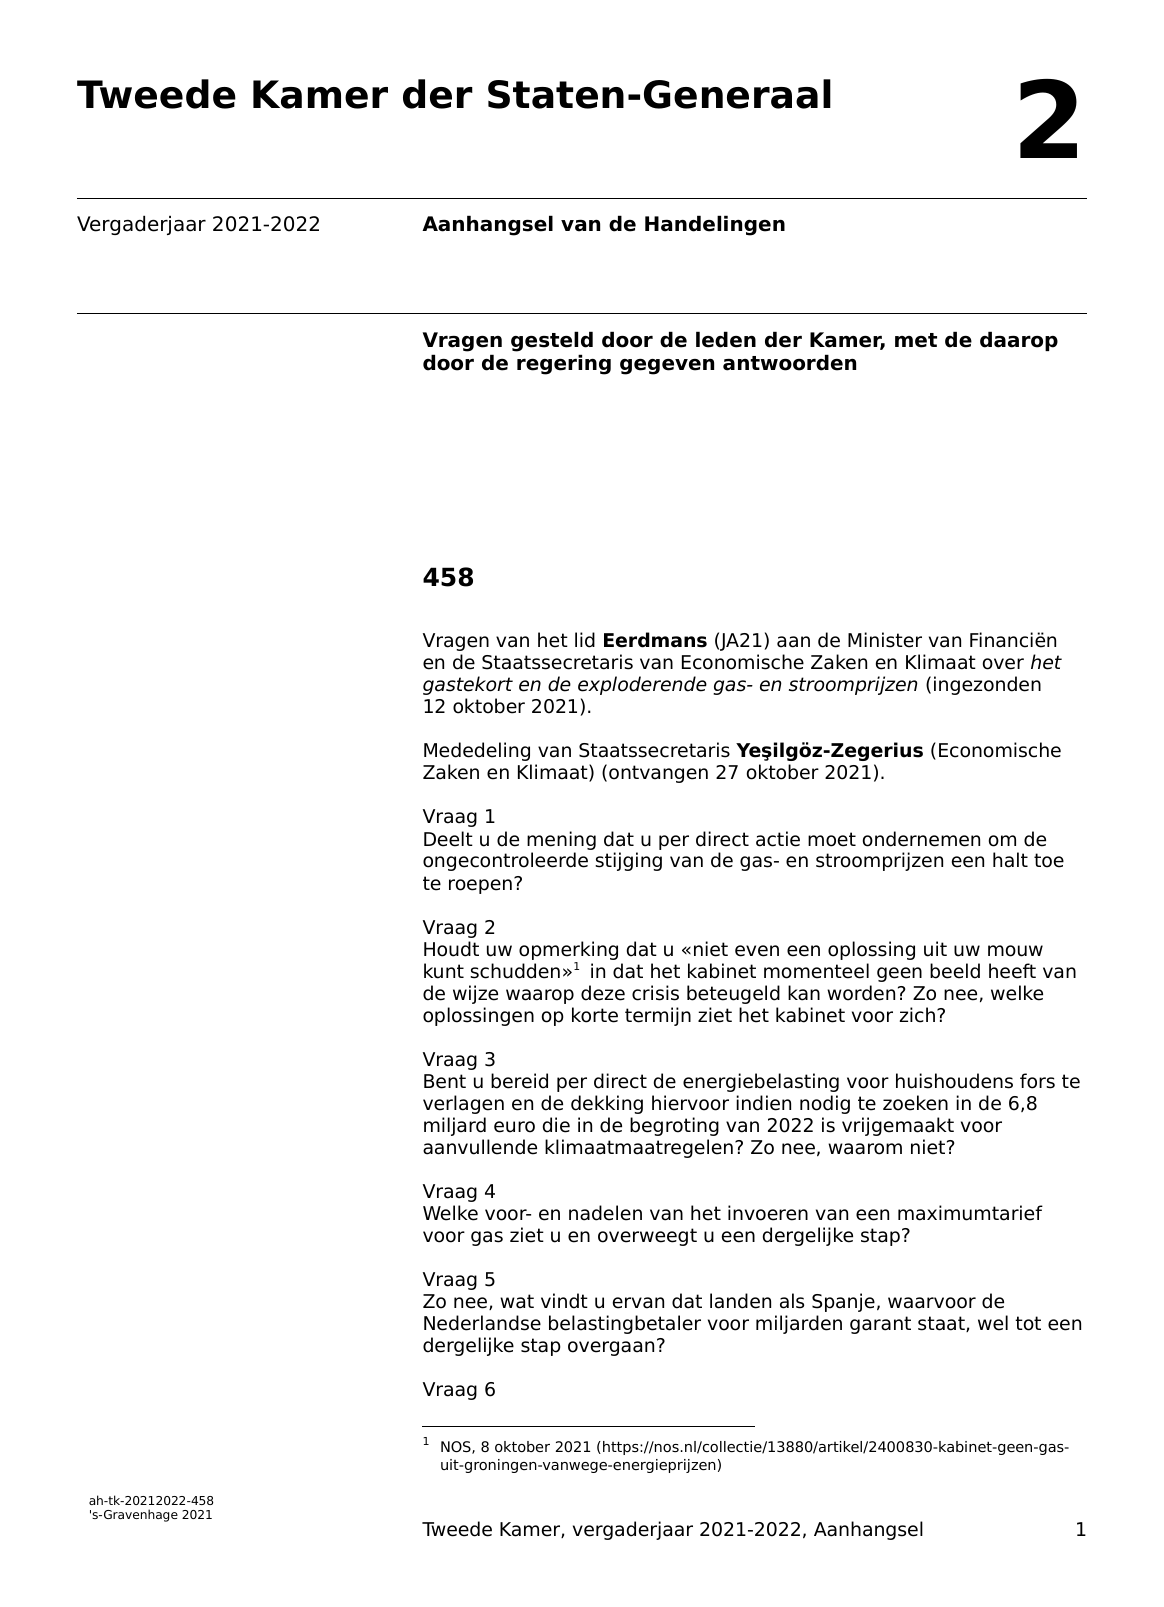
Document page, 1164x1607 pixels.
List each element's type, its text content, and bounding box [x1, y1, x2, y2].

text Vraag 1 [422, 806, 1087, 828]
text NOS, 8 oktober 2021 (https://nos.nl/collectie/13880/artikel/2400830-kabinet-geen-gas-uit-groningen-vanwege-energieprijzen) [422, 1435, 1087, 1474]
table_header 2 [886, 59, 1087, 198]
text ah-tk-20212022-458 [88, 1494, 323, 1508]
text 458 [422, 563, 1087, 592]
text 's-Gravenhage 2021 [88, 1508, 323, 1522]
text Welke voor- en nadelen van het invoeren van een maximumtarief voor gas ziet u en overweegt u een dergelijke stap? [422, 1203, 1087, 1247]
text Bent u bereid per direct de energiebelasting voor huishoudens fors te verlagen en de dekking hiervoor indien nodig te zoeken in de 6,8 miljard euro die in de begroting van 2022 is vrijgemaakt voor aanvullende klimaatmaatregelen? Zo nee, waarom niet? [422, 1071, 1087, 1158]
table_cell Aanhangsel van de Handelingen [422, 199, 1087, 313]
table_cell [77, 314, 422, 375]
table_cell Vragen gesteld door de leden der Kamer, met de daarop door de regering gegeven antwoorden [422, 314, 1087, 375]
text Vraag 5 [422, 1269, 1087, 1291]
text Vraag 6 [422, 1379, 1087, 1401]
text Deelt u de mening dat u per direct actie moet ondernemen om de ongecontroleerde stijging van de gas- en stroomprijzen een halt toe te roepen? [422, 828, 1087, 894]
text Vraag 4 [422, 1181, 1087, 1203]
text Houdt uw opmerking dat u «niet even een oplossing uit uw mouw kunt schudden» in dat het kabinet momenteel geen beeld heeft van de wijze waarop deze crisis beteugeld kan worden? Zo nee, welke oplossingen op korte termijn ziet het kabinet voor zich? [422, 938, 1087, 1026]
table_header Tweede Kamer der Staten-Generaal [77, 59, 886, 198]
text Vraag 3 [422, 1049, 1087, 1071]
text Mededeling van Staatssecretaris Yeşilgöz-Zegerius (Economische Zaken en Klimaat) (ontvangen 27 oktober 2021). [422, 740, 1087, 784]
text Vragen van het lid Eerdmans (JA21) aan de Minister van Financiën en de Staatssecretaris van Economische Zaken en Klimaat over het gastekort en de exploderende gas- en stroomprijzen (ingezonden 12 oktober 2021). [422, 630, 1087, 718]
text Zo nee, wat vindt u ervan dat landen als Spanje, waarvoor de Nederlandse belastingbetaler voor miljarden garant staat, wel tot een dergelijke stap overgaan? [422, 1291, 1087, 1357]
table_cell Vergaderjaar 2021-2022 [77, 199, 422, 313]
text Vraag 2 [422, 917, 1087, 938]
